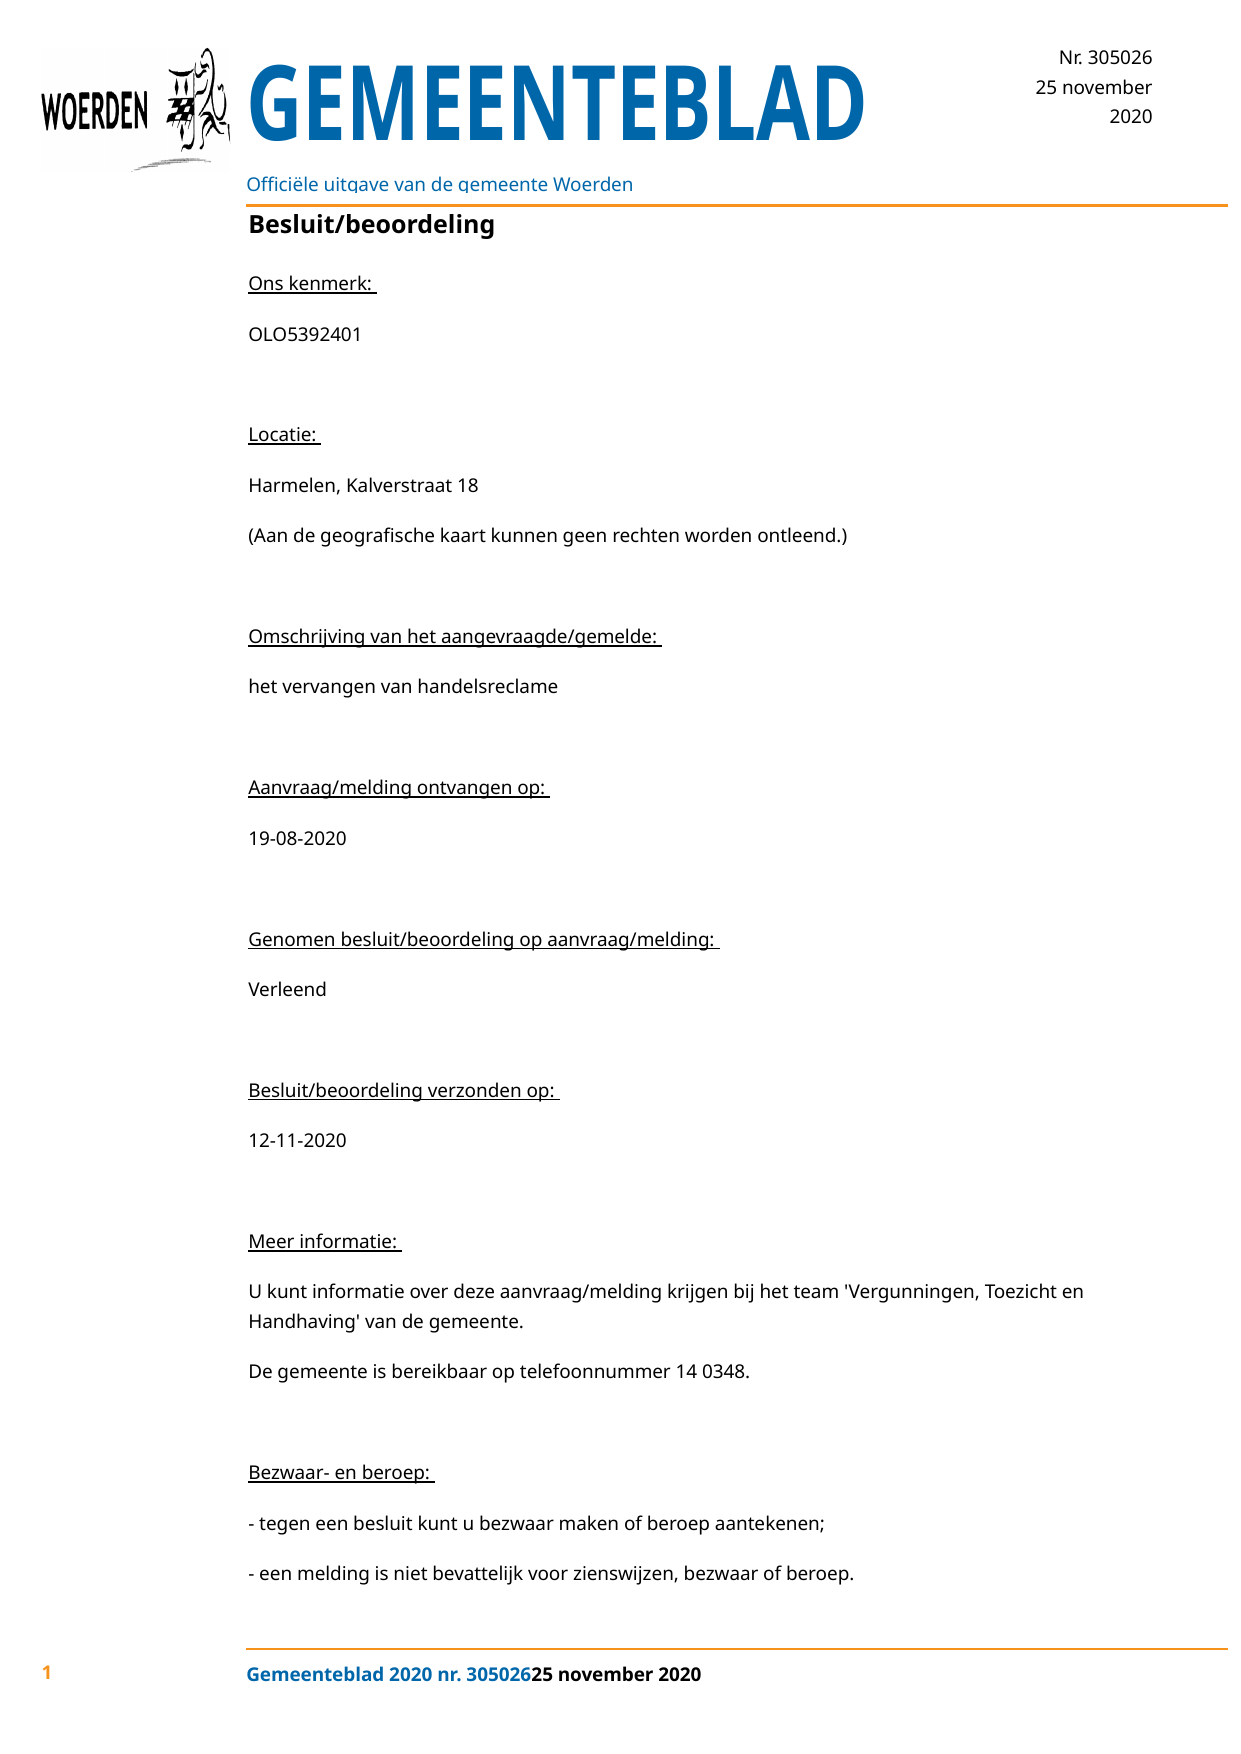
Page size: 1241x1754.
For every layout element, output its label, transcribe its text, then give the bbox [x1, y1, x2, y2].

text Harmelen, Kalverstraat 18 [248, 472, 1152, 498]
text - tegen een besluit kunt u bezwaar maken of beroep aantekenen; [248, 1510, 1152, 1536]
text - een melding is niet bevattelijk voor zienswijzen, bezwaar of beroep. [248, 1560, 1152, 1586]
text Meer informatie: [248, 1228, 1152, 1254]
text Bezwaar- en beroep: [248, 1459, 1152, 1485]
text 12-11-2020 [248, 1127, 1152, 1153]
text Omschrijving van het aangevraagde/gemelde: [248, 623, 1152, 649]
text (Aan de geografische kaart kunnen geen rechten worden ontleend.) [248, 522, 1152, 548]
text Genomen besluit/beoordeling op aanvraag/melding: [248, 926, 1152, 951]
text Aanvraag/melding ontvangen op: [248, 774, 1152, 800]
text OLO5392401 [248, 321, 1152, 346]
text U kunt informatie over deze aanvraag/melding krijgen bij het team 'Vergunningen, Toezicht en Handhaving' van de gemeente. [248, 1279, 1152, 1334]
picture [41, 47, 231, 172]
text Besluit/beoordeling [248, 207, 1152, 241]
text Ons kenmerk: [248, 270, 1152, 296]
text Locatie: [248, 422, 1152, 447]
text Besluit/beoordeling verzonden op: [248, 1077, 1152, 1103]
text Verleend [248, 976, 1152, 1002]
text het vervangen van handelsreclame [248, 674, 1152, 699]
text 19-08-2020 [248, 825, 1152, 851]
text De gemeente is bereikbaar op telefoonnummer 14 0348. [248, 1359, 1152, 1384]
